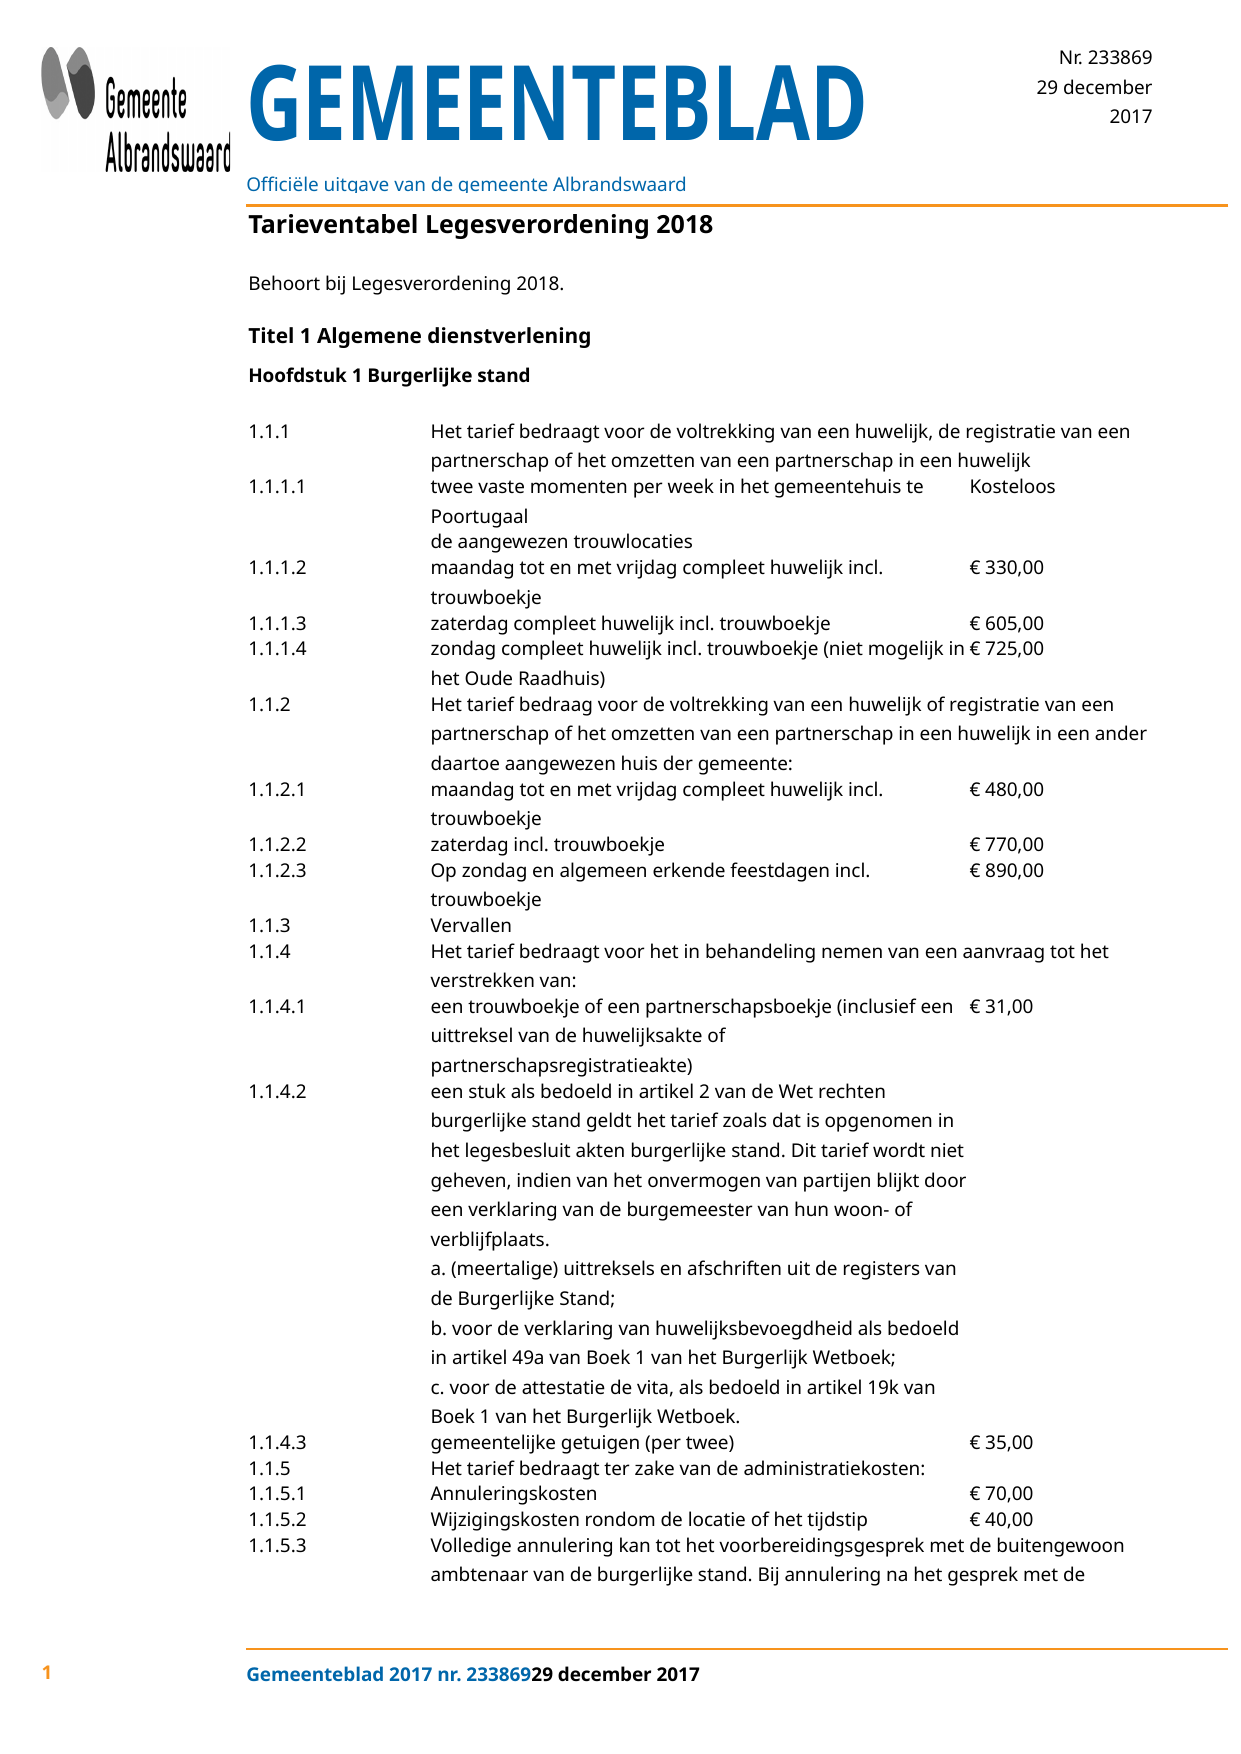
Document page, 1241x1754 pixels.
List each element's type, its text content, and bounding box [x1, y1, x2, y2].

table_cell zaterdag incl. trouwboekje [430, 831, 969, 857]
table_cell € 605,00 [969, 610, 1152, 636]
table_cell 1.1.4.1 [248, 993, 430, 1078]
table_cell gemeentelijke getuigen (per twee) [430, 1429, 969, 1455]
table_header Het tarief bedraagt voor de voltrekking van een huwelijk, de registratie van een partnerschap of het omzetten van een partnerschap in een huwelijk [430, 418, 1152, 473]
table_cell Op zondag en algemeen erkende feestdagen incl. trouwboekje [430, 857, 969, 912]
table_cell 1.1.4 [248, 938, 430, 993]
table_cell Het tarief bedraagt voor het in behandeling nemen van een aanvraag tot het verstrekken van: [430, 938, 1152, 993]
table_cell 1.1.5.2 [248, 1506, 430, 1532]
table_cell 1.1.2.3 [248, 857, 430, 912]
table_header 1.1.1 [248, 418, 430, 473]
table_cell € 35,00 [969, 1429, 1152, 1455]
text Tarieventabel Legesverordening 2018 [248, 207, 1152, 241]
table_cell 1.1.1.4 [248, 636, 430, 691]
table_cell € 770,00 [969, 831, 1152, 857]
table_cell 1.1.2.2 [248, 831, 430, 857]
table_cell 1.1.5 [248, 1455, 430, 1481]
table_cell Wijzigingskosten rondom de locatie of het tijdstip [430, 1506, 969, 1532]
table_cell € 330,00 [969, 555, 1152, 610]
table_cell 1.1.3 [248, 912, 430, 938]
table_cell 1.1.2.1 [248, 776, 430, 831]
table_cell maandag tot en met vrijdag compleet huwelijk incl. trouwboekje [430, 555, 969, 610]
table_cell Volledige annulering kan tot het voorbereidingsgesprek met de buitengewoon ambtenaar van de burgerlijke stand. Bij annulering na het gesprek met de [430, 1532, 1152, 1587]
table_cell € 725,00 [969, 636, 1152, 691]
table_cell de aangewezen trouwlocaties [430, 529, 969, 554]
table_cell Het tarief bedraag voor de voltrekking van een huwelijk of registratie van een partnerschap of het omzetten van een partnerschap in een huwelijk in een ander daartoe aangewezen huis der gemeente: [430, 691, 1152, 776]
table_cell € 40,00 [969, 1506, 1152, 1532]
table_cell 1.1.1.2 [248, 555, 430, 610]
table_cell Vervallen [430, 912, 1152, 938]
table_cell [969, 529, 1152, 554]
text Behoort bij Legesverordening 2018. [248, 270, 1152, 296]
table_cell € 31,00 [969, 993, 1152, 1078]
table_cell 1.1.2 [248, 691, 430, 776]
table_cell 1.1.4.3 [248, 1429, 430, 1455]
table_cell [248, 529, 430, 554]
table_cell maandag tot en met vrijdag compleet huwelijk incl. trouwboekje [430, 776, 969, 831]
text Titel 1 Algemene dienstverlening [248, 321, 1152, 349]
table_cell € 70,00 [969, 1481, 1152, 1506]
picture [41, 47, 231, 172]
table_cell 1.1.5.3 [248, 1532, 430, 1587]
table_cell [969, 1078, 1152, 1429]
table_cell Kosteloos [969, 474, 1152, 529]
table_cell € 890,00 [969, 857, 1152, 912]
table_cell een trouwboekje of een partnerschapsboekje (inclusief een uittreksel van de huwelijksakte of partnerschapsregistratieakte) [430, 993, 969, 1078]
table_cell een stuk als bedoeld in artikel 2 van de Wet rechten burgerlijke stand geldt het tarief zoals dat is opgenomen in het legesbesluit akten burgerlijke stand. Dit tarief wordt niet geheven, indien van het onvermogen van partijen blijkt door een verklaring van de burgemeester van hun woon- of verblijfplaats. a. (meertalige) uittreksels en afschriften uit de registers van de Burgerlijke Stand; b. voor de verklaring van huwelijksbevoegdheid als bedoeld in artikel 49a van Boek 1 van het Burgerlijk Wetboek; c. voor de attestatie de vita, als bedoeld in artikel 19k van Boek 1 van het Burgerlijk Wetboek. [430, 1078, 969, 1429]
table_cell 1.1.4.2 [248, 1078, 430, 1429]
table_cell 1.1.5.1 [248, 1481, 430, 1506]
table_cell 1.1.1.1 [248, 474, 430, 529]
table_cell € 480,00 [969, 776, 1152, 831]
table_cell zaterdag compleet huwelijk incl. trouwboekje [430, 610, 969, 636]
text Hoofdstuk 1 Burgerlijke stand [248, 363, 1152, 388]
table_cell Annuleringskosten [430, 1481, 969, 1506]
table_cell twee vaste momenten per week in het gemeentehuis te Poortugaal [430, 474, 969, 529]
table_cell Het tarief bedraagt ter zake van de administratiekosten: [430, 1455, 1152, 1481]
table_cell zondag compleet huwelijk incl. trouwboekje (niet mogelijk in het Oude Raadhuis) [430, 636, 969, 691]
table_cell 1.1.1.3 [248, 610, 430, 636]
